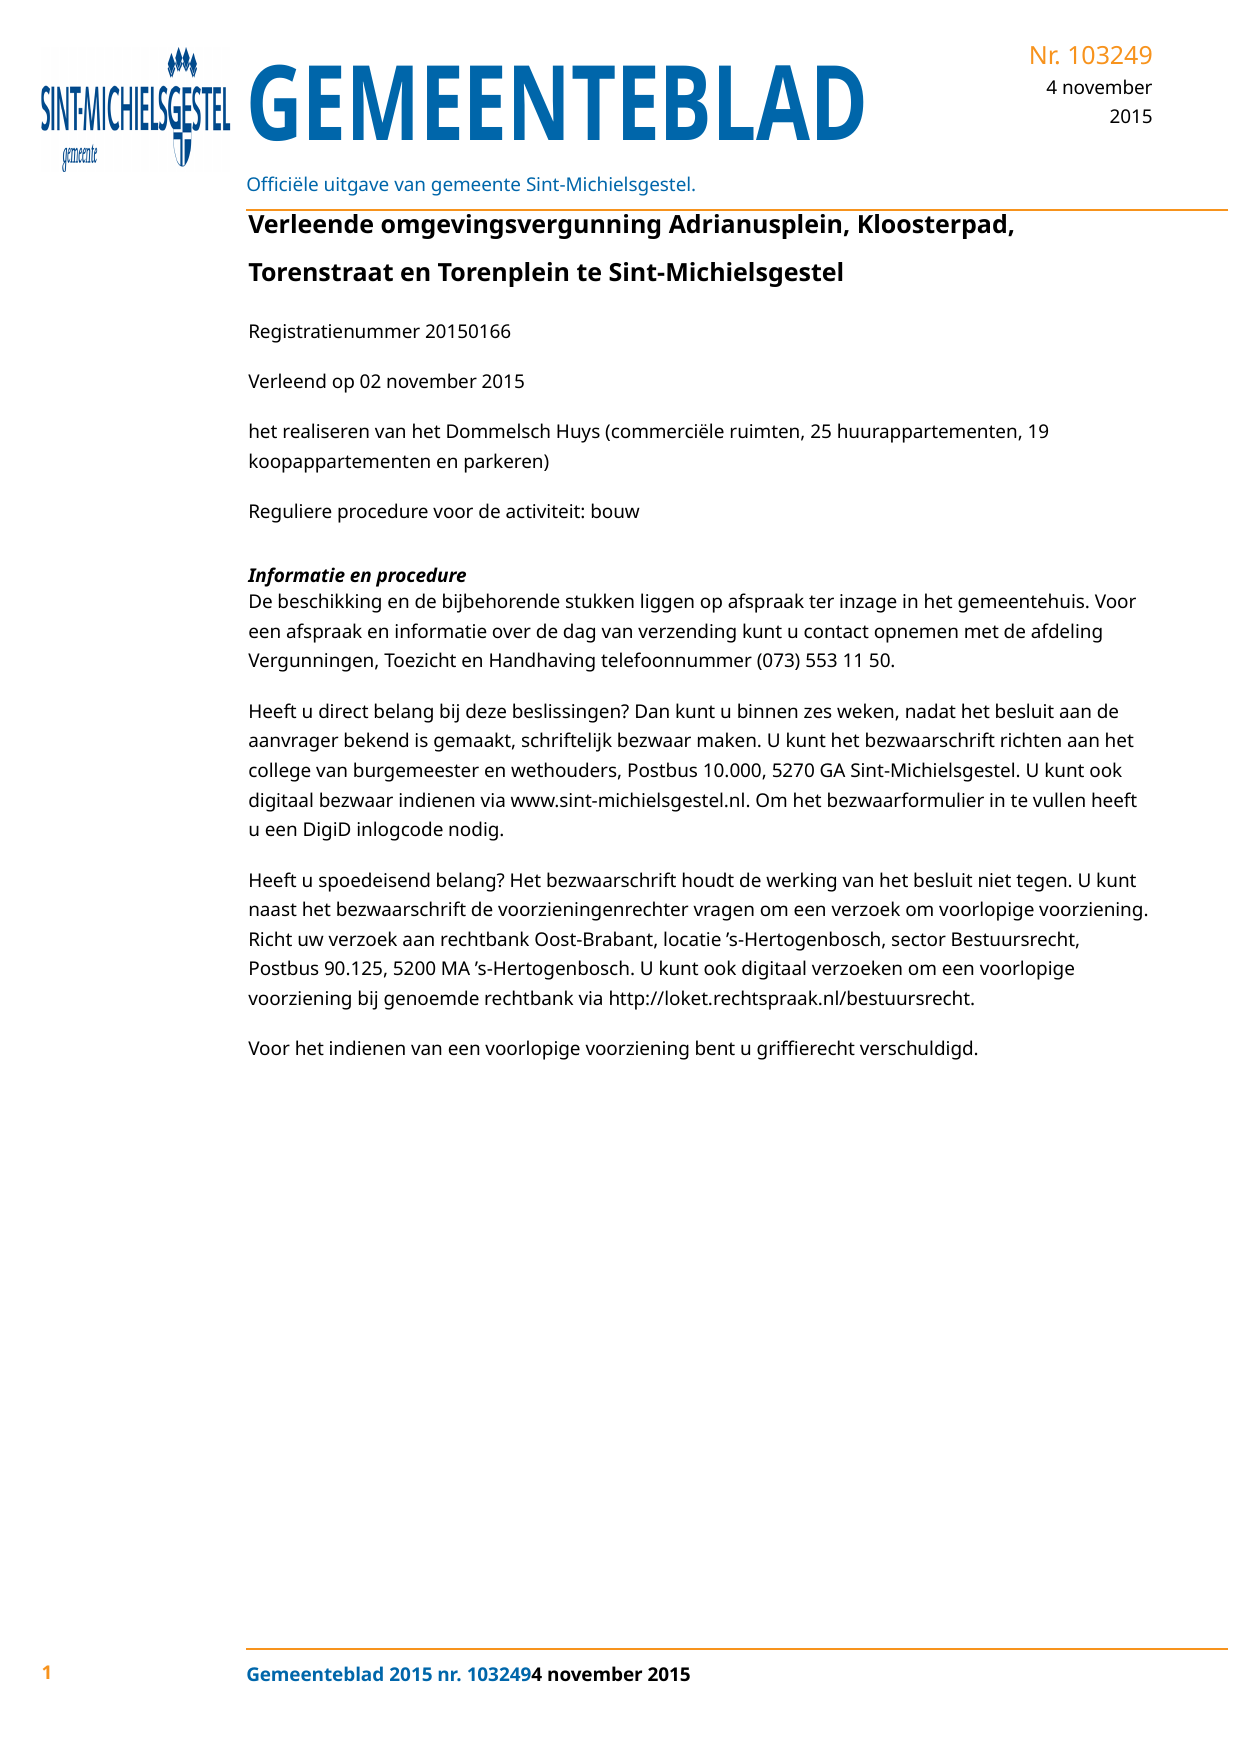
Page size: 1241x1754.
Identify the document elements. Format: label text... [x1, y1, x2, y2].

picture [41, 47, 231, 172]
text Informatie en procedure [248, 563, 1152, 588]
text Heeft u direct belang bij deze beslissingen? Dan kunt u binnen zes weken, nadat het besluit aan de aanvrager bekend is gemaakt, schriftelijk bezwaar maken. U kunt het bezwaarschrift richten aan het college van burgemeester en wethouders, Postbus 10.000, 5270 GA Sint-Michielsgestel. U kunt ook digitaal bezwaar indienen via www.sint-michielsgestel.nl. Om het bezwaarformulier in te vullen heeft u een DigiD inlogcode nodig. [248, 698, 1152, 842]
text Reguliere procedure voor de activiteit: bouw [248, 499, 1152, 524]
text Verleend op 02 november 2015 [248, 368, 1152, 394]
text Voor het indienen van een voorlopige voorziening bent u griffierecht verschuldigd. [248, 1036, 1152, 1061]
text het realiseren van het Dommelsch Huys (commerciële ruimten, 25 huurappartementen, 19 koopappartementen en parkeren) [248, 419, 1152, 474]
text Registratienummer 20150166 [248, 318, 1152, 344]
text Verleende omgevingsvergunning Adrianusplein, Kloosterpad, Torenstraat en Torenplein te Sint-Michielsgestel [248, 211, 1152, 288]
text Heeft u spoedeisend belang? Het bezwaarschrift houdt de werking van het besluit niet tegen. U kunt naast het bezwaarschrift de voorzieningenrechter vragen om een verzoek om voorlopige voorziening. Richt uw verzoek aan rechtbank Oost-Brabant, locatie ’s-Hertogenbosch, sector Bestuursrecht, Postbus 90.125, 5200 MA ’s-Hertogenbosch. U kunt ook digitaal verzoeken om een voorlopige voorziening bij genoemde rechtbank via http://loket.rechtspraak.nl/bestuursrecht. [248, 867, 1152, 1011]
text De beschikking en de bijbehorende stukken liggen op afspraak ter inzage in het gemeentehuis. Voor een afspraak en informatie over de dag van verzending kunt u contact opnemen met de afdeling Vergunningen, Toezicht en Handhaving telefoonnummer (073) 553 11 50. [248, 588, 1152, 673]
